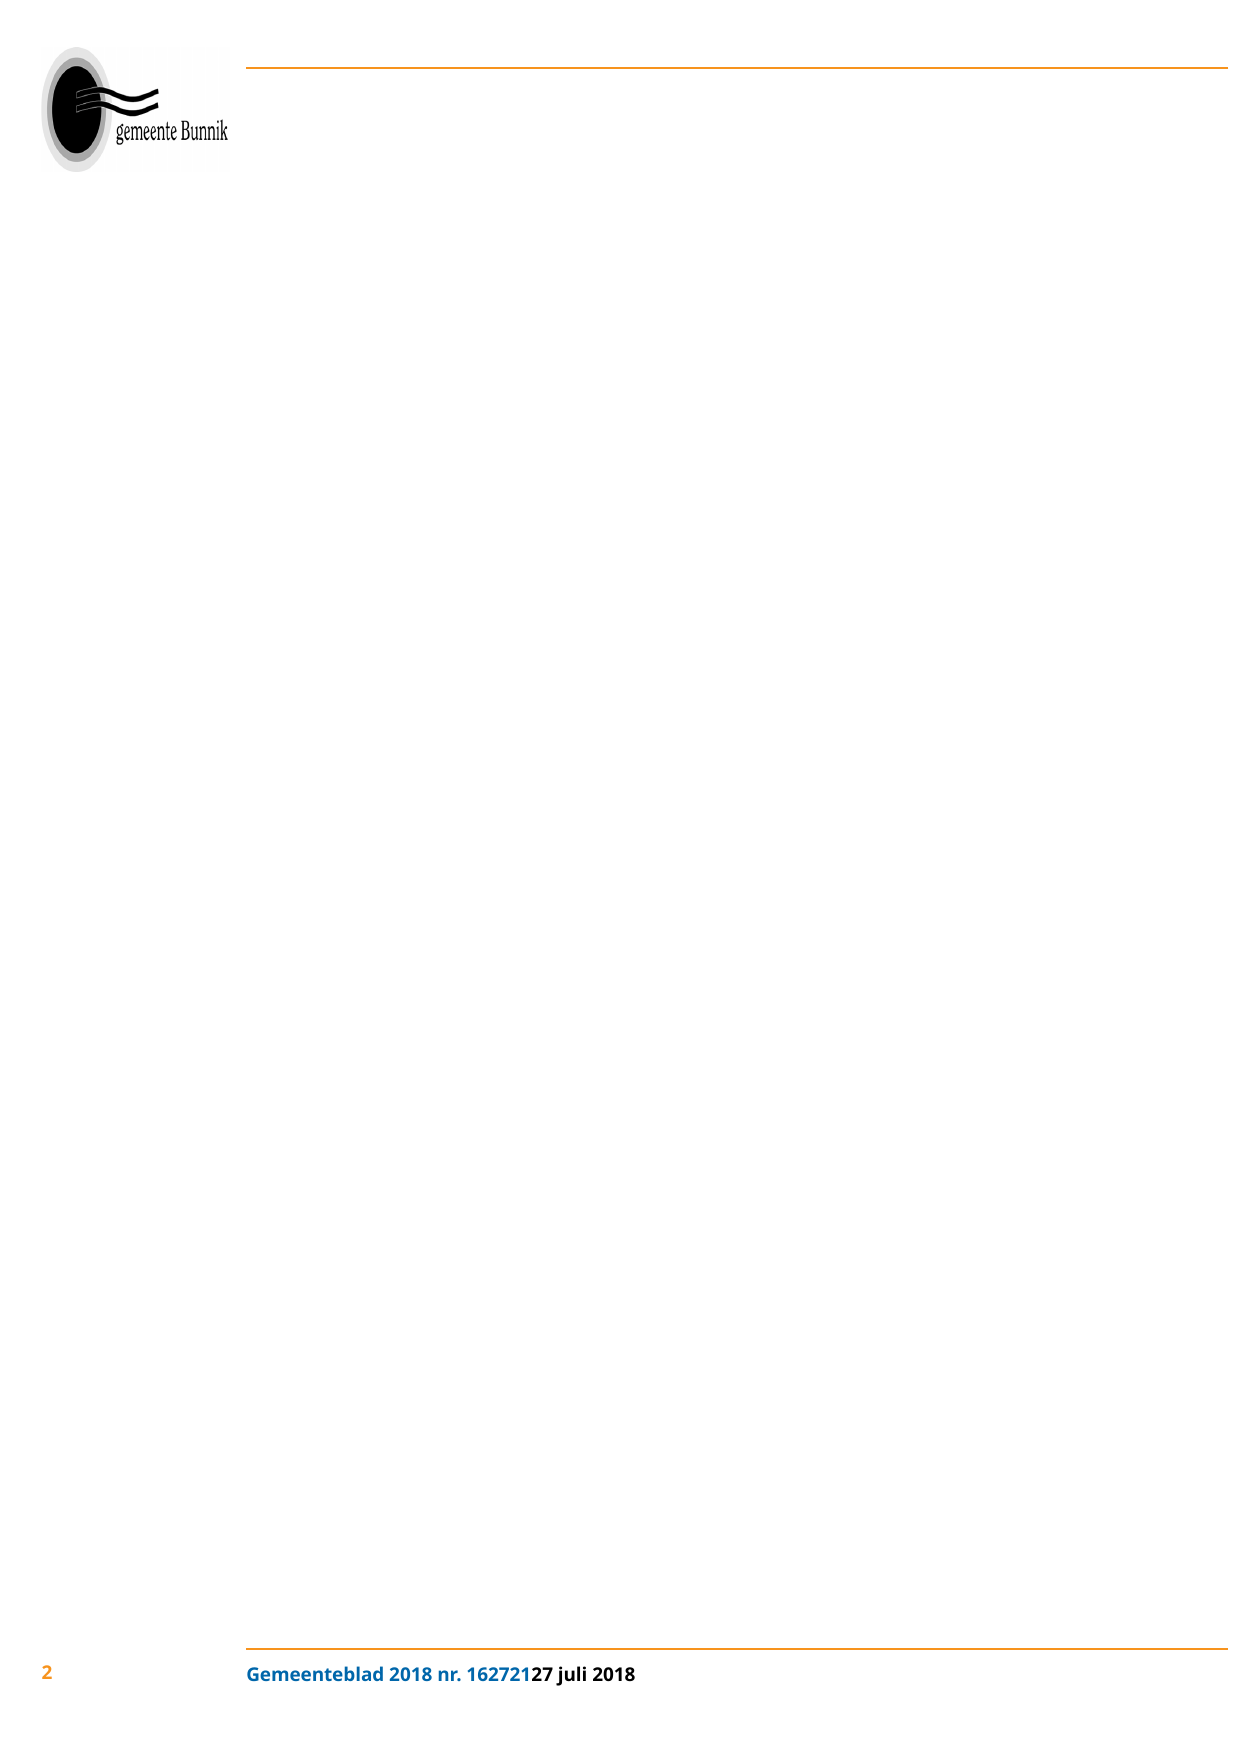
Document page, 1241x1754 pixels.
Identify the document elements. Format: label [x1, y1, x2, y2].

picture [41, 47, 231, 172]
